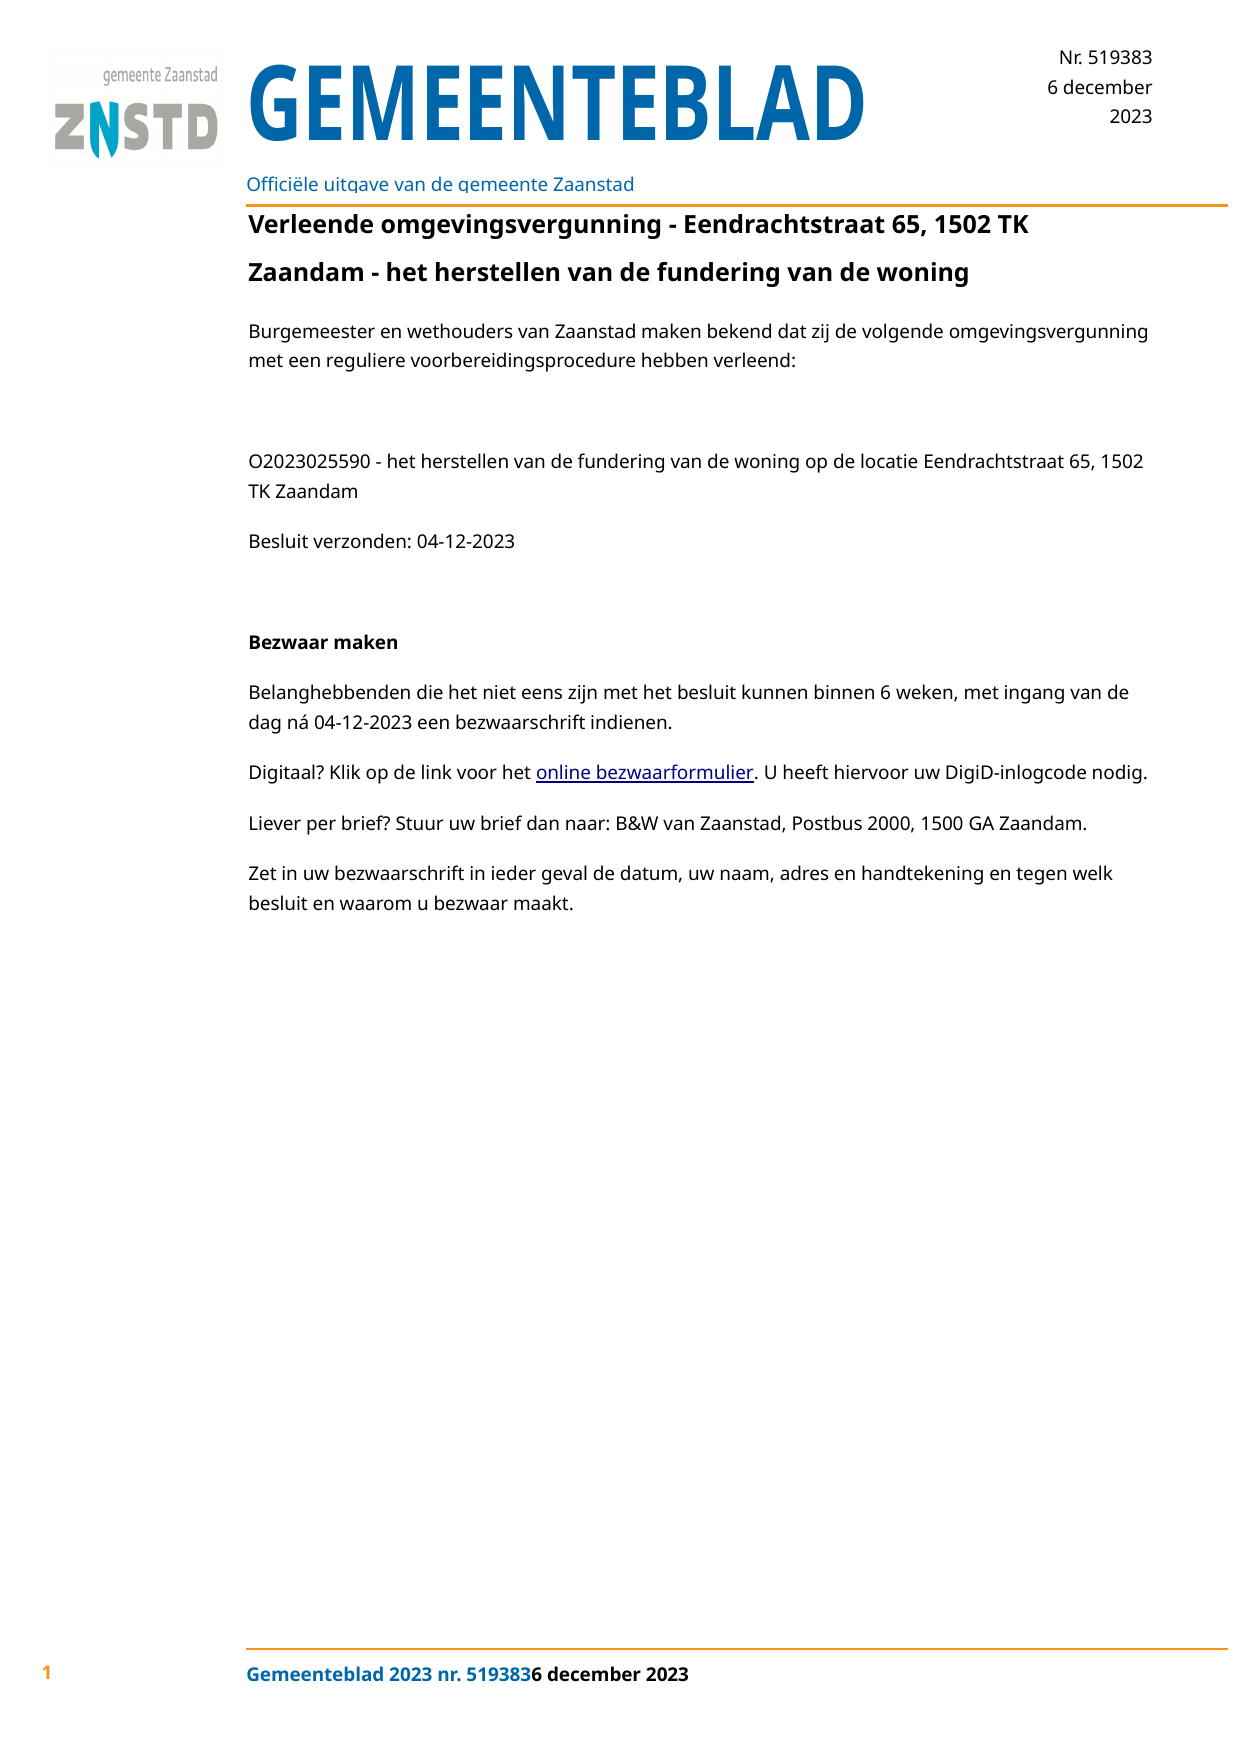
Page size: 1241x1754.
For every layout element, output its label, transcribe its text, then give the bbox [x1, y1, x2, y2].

text Verleende omgevingsvergunning - Eendrachtstraat 65, 1502 TK Zaandam - het herstellen van de fundering van de woning [248, 207, 1152, 288]
text Besluit verzonden: 04-12-2023 [248, 528, 1152, 554]
text O2023025590 - het herstellen van de fundering van de woning op de locatie Eendrachtstraat 65, 1502 TK Zaandam [248, 448, 1152, 504]
text Burgemeester en wethouders van Zaanstad maken bekend dat zij de volgende omgevingsvergunning met een reguliere voorbereidingsprocedure hebben verleend: [248, 318, 1152, 373]
text Zet in uw bezwaarschrift in ieder geval de datum, uw naam, adres en handtekening en tegen welk besluit en waarom u bezwaar maakt. [248, 860, 1152, 916]
text Liever per brief? Stuur uw brief dan naar: B&W van Zaanstad, Postbus 2000, 1500 GA Zaandam. [248, 810, 1152, 836]
text Belanghebbenden die het niet eens zijn met het besluit kunnen binnen 6 weken, met ingang van de dag ná 04-12-2023 een bezwaarschrift indienen. [248, 679, 1152, 735]
text Bezwaar maken [248, 629, 1152, 655]
picture [41, 47, 231, 172]
text Digitaal? Klik op de link voor het online bezwaarformulier. U heeft hiervoor uw DigiD-inlogcode nodig. [248, 759, 1152, 785]
